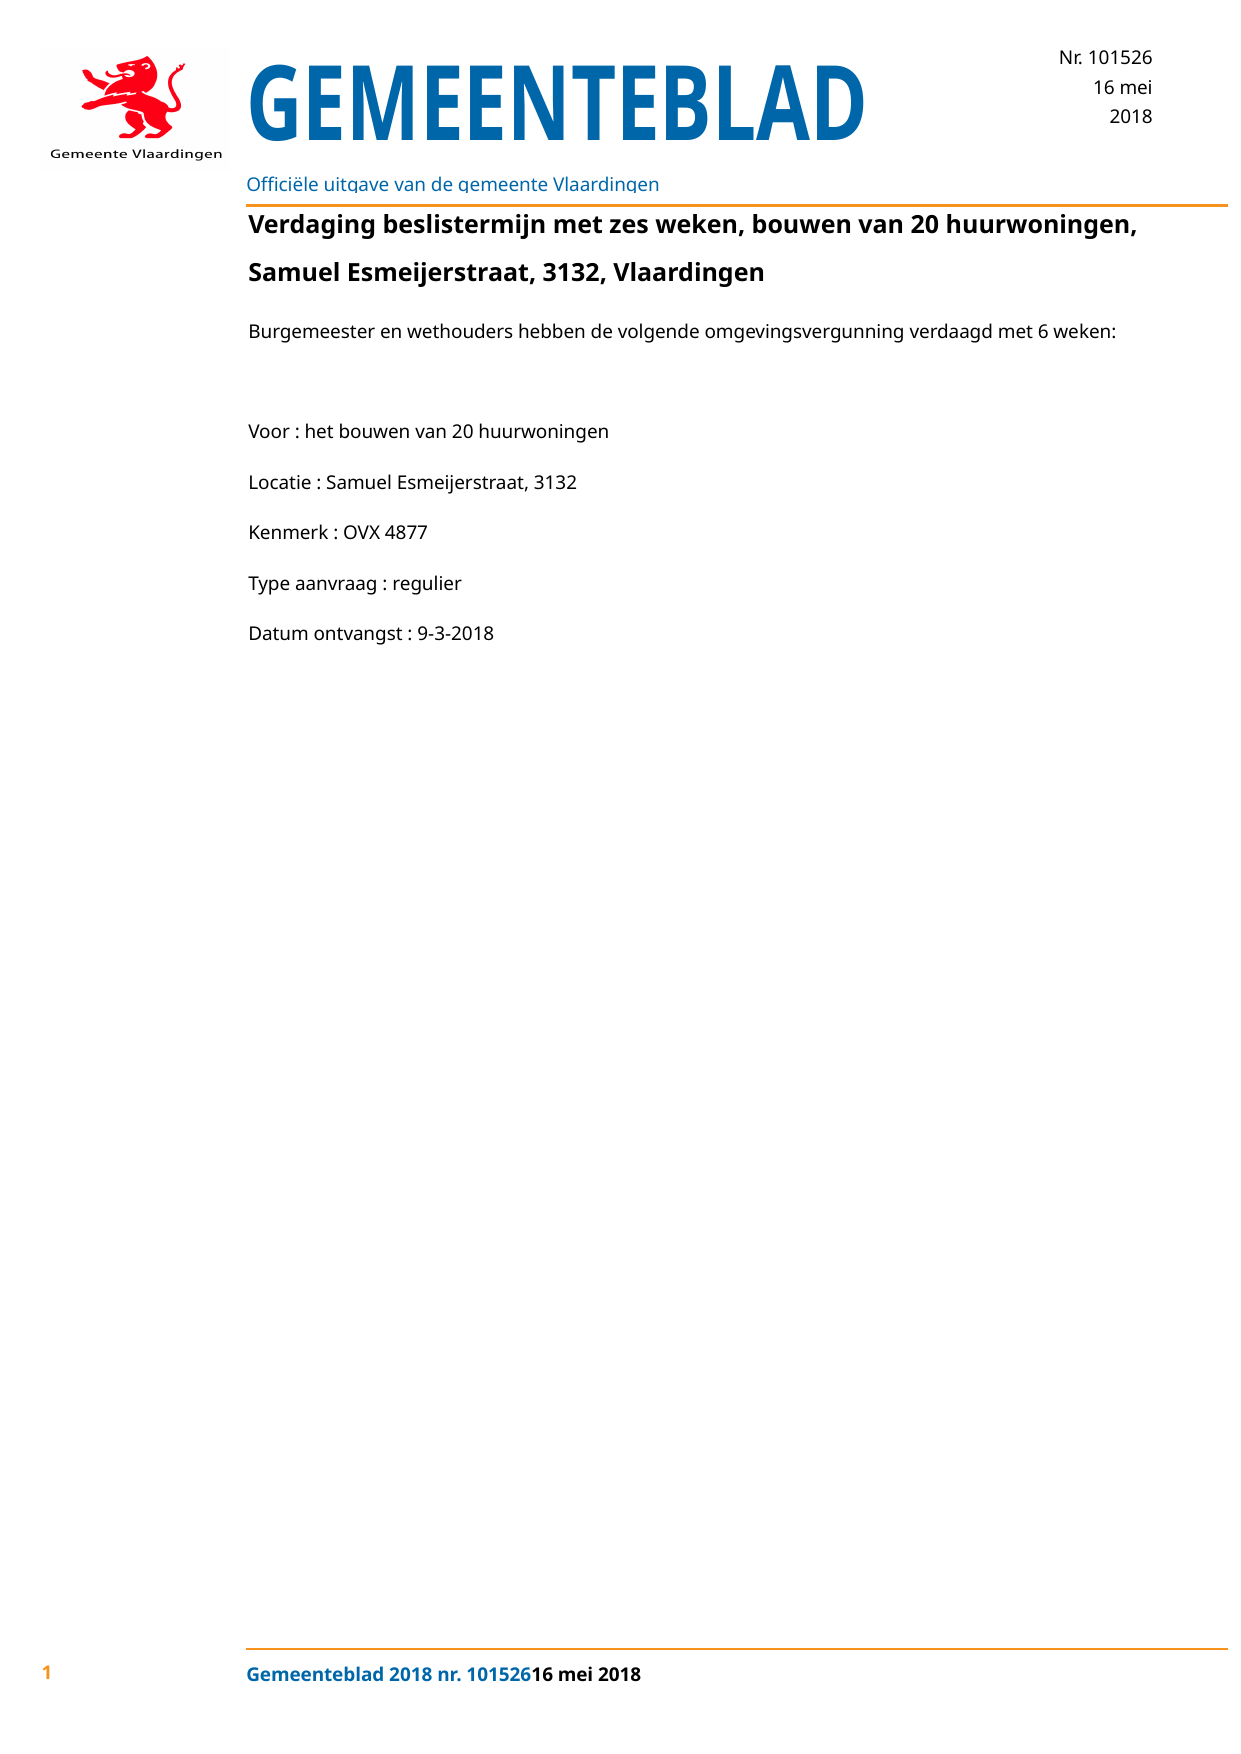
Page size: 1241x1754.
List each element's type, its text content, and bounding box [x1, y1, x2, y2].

text Verdaging beslistermijn met zes weken, bouwen van 20 huurwoningen, Samuel Esmeijerstraat, 3132, Vlaardingen [248, 207, 1152, 288]
text Kenmerk : OVX 4877 [248, 519, 1152, 545]
text Datum ontvangst : 9-3-2018 [248, 620, 1152, 646]
text Burgemeester en wethouders hebben de volgende omgevingsvergunning verdaagd met 6 weken: [248, 318, 1152, 344]
picture [41, 47, 231, 172]
text Type aanvraag : regulier [248, 570, 1152, 596]
text Locatie : Samuel Esmeijerstraat, 3132 [248, 469, 1152, 495]
text Voor : het bouwen van 20 huurwoningen [248, 419, 1152, 444]
